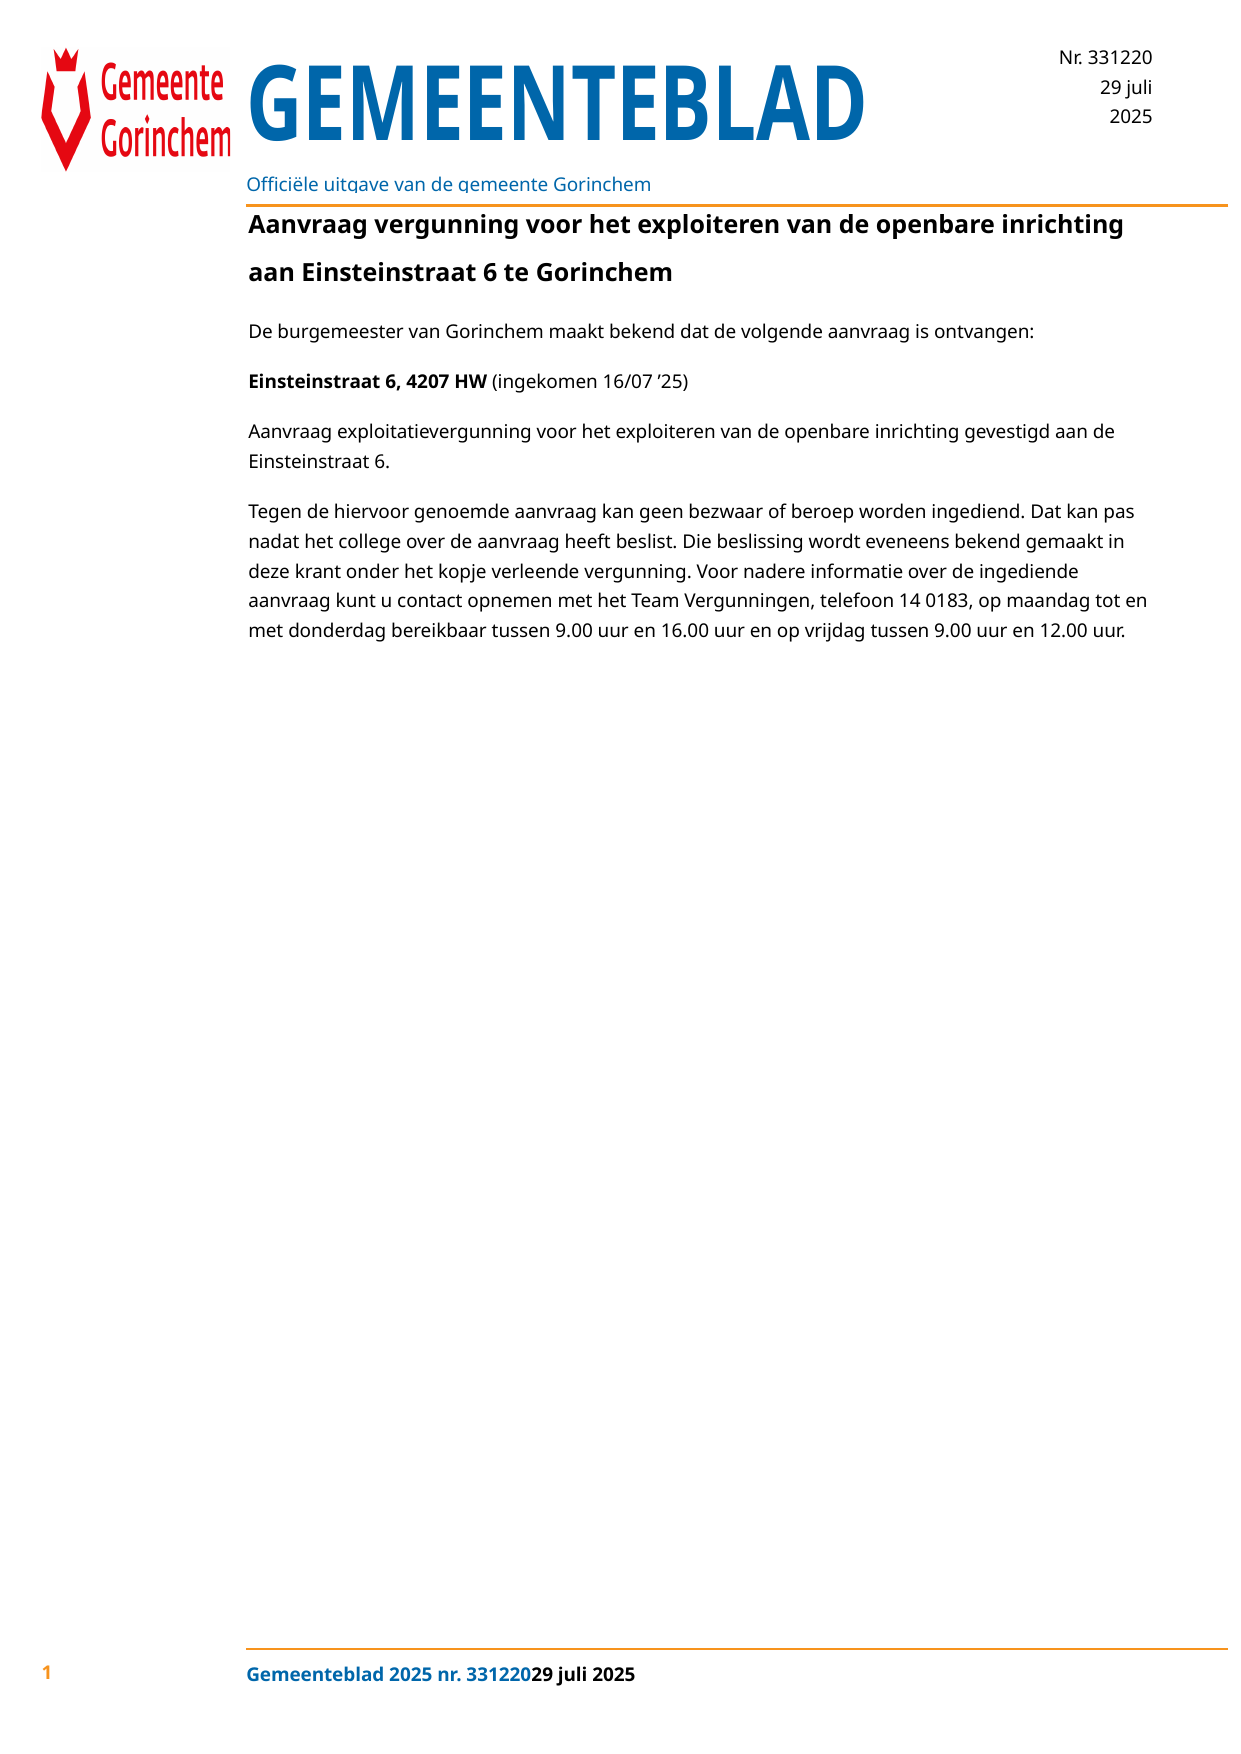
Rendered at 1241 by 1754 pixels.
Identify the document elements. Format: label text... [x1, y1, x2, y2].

text Einsteinstraat 6, 4207 HW (ingekomen 16/07 ’25) [248, 368, 1152, 394]
text Aanvraag vergunning voor het exploiteren van de openbare inrichting aan Einsteinstraat 6 te Gorinchem [248, 207, 1152, 288]
picture [41, 47, 231, 172]
text Tegen de hiervoor genoemde aanvraag kan geen bezwaar of beroep worden ingediend. Dat kan pas nadat het college over de aanvraag heeft beslist. Die beslissing wordt eveneens bekend gemaakt in deze krant onder het kopje verleende vergunning. Voor nadere informatie over de ingediende aanvraag kunt u contact opnemen met het Team Vergunningen, telefoon 14 0183, op maandag tot en met donderdag bereikbaar tussen 9.00 uur en 16.00 uur en op vrijdag tussen 9.00 uur en 12.00 uur. [248, 499, 1152, 643]
text Aanvraag exploitatievergunning voor het exploiteren van de openbare inrichting gevestigd aan de Einsteinstraat 6. [248, 419, 1152, 474]
text De burgemeester van Gorinchem maakt bekend dat de volgende aanvraag is ontvangen: [248, 318, 1152, 344]
